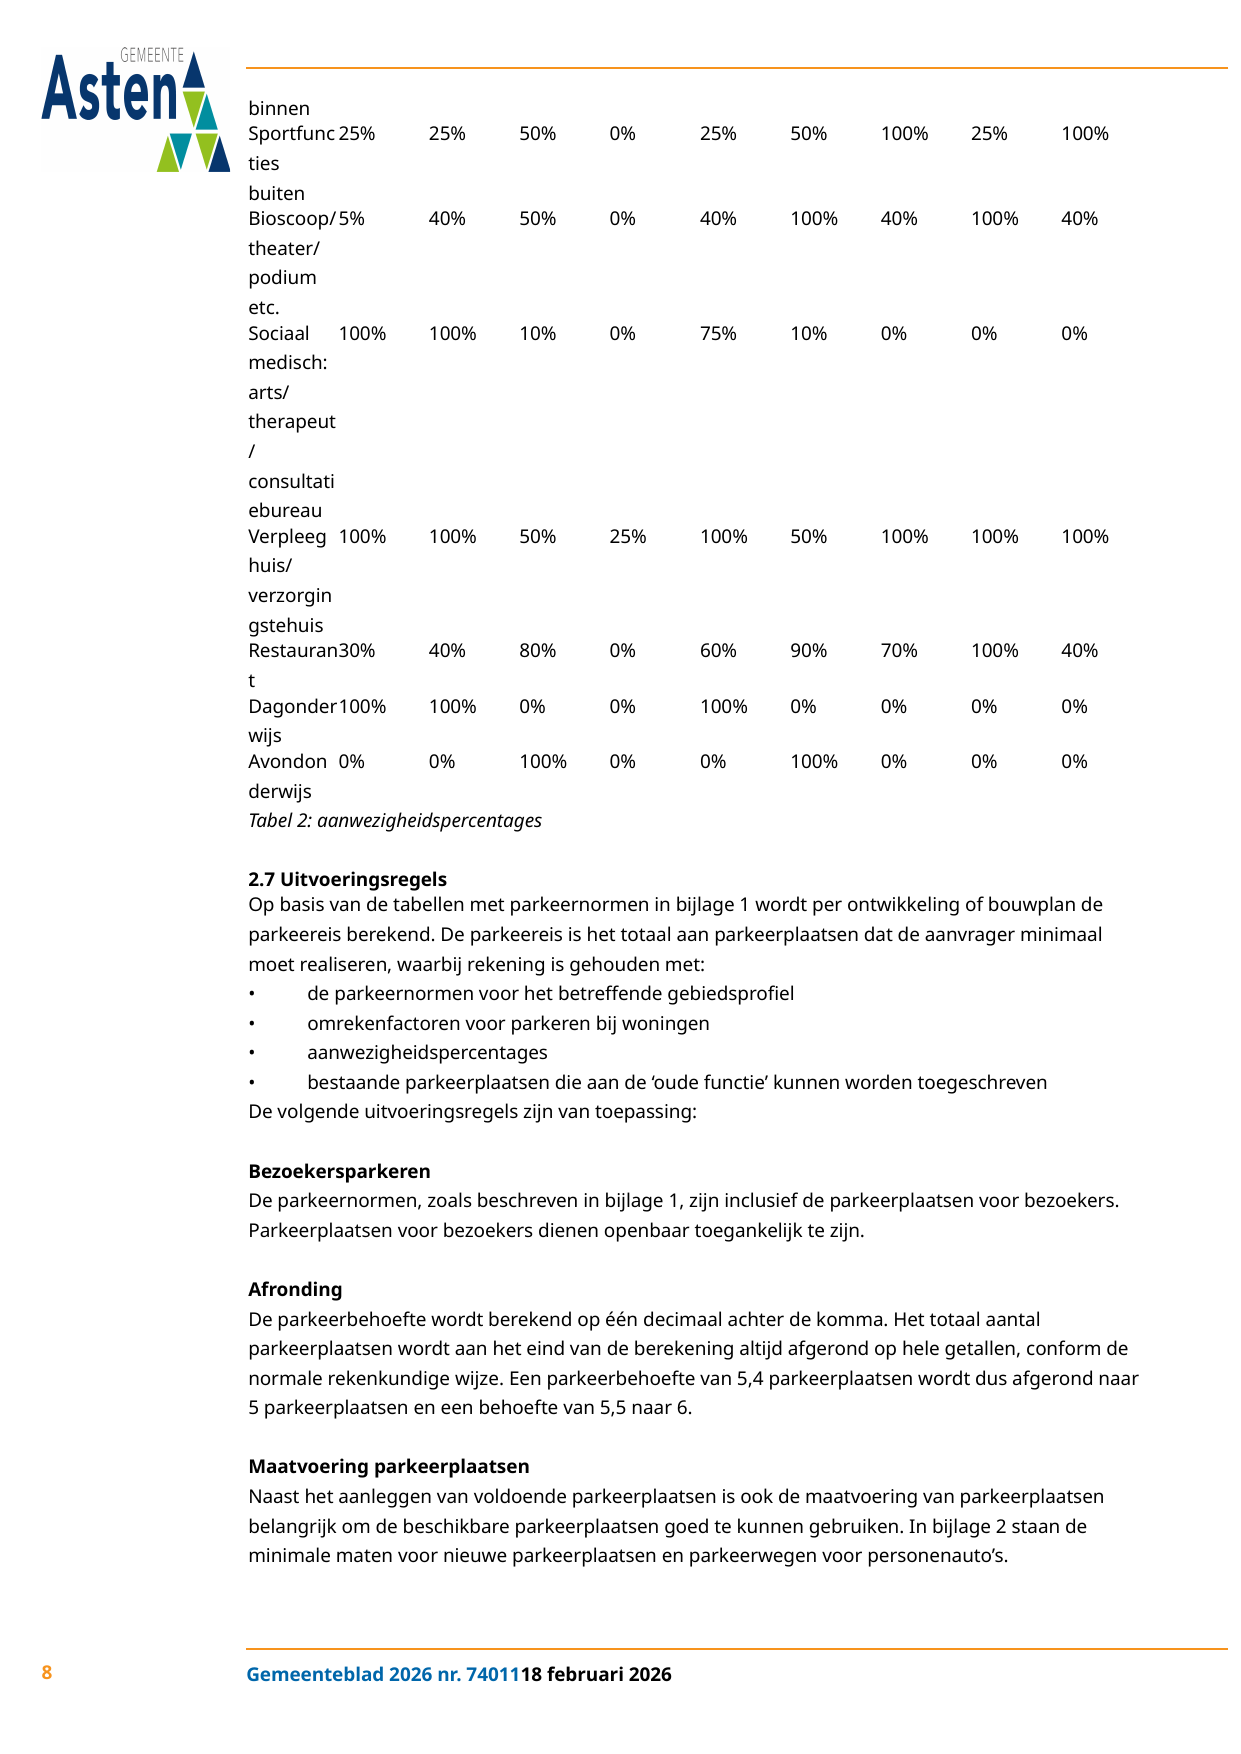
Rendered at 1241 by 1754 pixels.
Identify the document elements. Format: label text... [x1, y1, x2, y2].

table_cell Sportfuncties buiten [248, 121, 338, 205]
table_cell 0% [609, 638, 700, 693]
table_cell 0% [519, 693, 609, 748]
text Op basis van de tabellen met parkeernormen in bijlage 1 wordt per ontwikkeling of bouwplan de parkeereis berekend. De parkeereis is het totaal aan parkeerplaatsen dat de aanvrager minimaal moet realiseren, waarbij rekening is gehouden met: [248, 892, 1152, 977]
table_cell 100% [700, 523, 790, 638]
table_cell 0% [609, 320, 700, 523]
table_cell 100% [429, 523, 519, 638]
table_cell 100% [338, 693, 429, 748]
table_cell 0% [1061, 748, 1152, 803]
table_cell 0% [1061, 320, 1152, 523]
list aanwezigheidspercentages [248, 1039, 1152, 1065]
list de parkeernormen voor het betreffende gebiedsprofiel [248, 980, 1152, 1006]
table_cell Sociaal medisch: arts/ therapeut/ consultatiebureau [248, 320, 338, 523]
text De parkeerbehoefte wordt berekend op één decimaal achter de komma. Het totaal aantal parkeerplaatsen wordt aan het eind van de berekening altijd afgerond op hele getallen, conform de normale rekenkundige wijze. Een parkeerbehoefte van 5,4 parkeerplaatsen wordt dus afgerond naar 5 parkeerplaatsen en een behoefte van 5,5 naar 6. [248, 1306, 1152, 1420]
table_cell 50% [790, 121, 881, 205]
table_cell [1061, 95, 1152, 121]
table_cell 0% [338, 748, 429, 803]
table_cell Avondonderwijs [248, 748, 338, 803]
table_cell 70% [881, 638, 971, 693]
table_cell 0% [609, 748, 700, 803]
table_cell 0% [609, 121, 700, 205]
table_cell 0% [971, 693, 1061, 748]
table_cell 25% [609, 523, 700, 638]
text De parkeernormen, zoals beschreven in bijlage 1, zijn inclusief de parkeerplaatsen voor bezoekers. Parkeerplaatsen voor bezoekers dienen openbaar toegankelijk te zijn. [248, 1187, 1152, 1243]
table_cell [700, 95, 790, 121]
table_cell 0% [429, 748, 519, 803]
table_cell 90% [790, 638, 881, 693]
table_cell [609, 95, 700, 121]
table_cell 80% [519, 638, 609, 693]
table_cell 10% [790, 320, 881, 523]
table_cell [881, 95, 971, 121]
table_cell 25% [971, 121, 1061, 205]
text Bezoekersparkeren [248, 1158, 1152, 1184]
table_cell Verpleeghuis/ verzorgingstehuis [248, 523, 338, 638]
table_cell 0% [971, 320, 1061, 523]
table_cell [429, 95, 519, 121]
table_cell 0% [1061, 693, 1152, 748]
table_cell 100% [971, 523, 1061, 638]
table_cell [971, 95, 1061, 121]
table_cell 40% [1061, 638, 1152, 693]
table_cell [338, 95, 429, 121]
picture [41, 47, 231, 172]
table_cell 0% [881, 320, 971, 523]
table_cell 100% [881, 121, 971, 205]
table_cell 25% [700, 121, 790, 205]
table_cell Dagonderwijs [248, 693, 338, 748]
table_cell 25% [338, 121, 429, 205]
table_cell 0% [971, 748, 1061, 803]
table_cell 25% [429, 121, 519, 205]
table_cell 100% [971, 205, 1061, 320]
table_cell 100% [519, 748, 609, 803]
table_cell 40% [881, 205, 971, 320]
table_cell 50% [519, 121, 609, 205]
text De volgende uitvoeringsregels zijn van toepassing: [248, 1099, 1152, 1124]
table_cell 0% [700, 748, 790, 803]
table_cell 100% [790, 748, 881, 803]
table_cell 100% [700, 693, 790, 748]
table_cell 100% [1061, 523, 1152, 638]
table_cell 50% [519, 205, 609, 320]
table_cell 40% [429, 638, 519, 693]
table_cell 100% [429, 693, 519, 748]
table_cell 0% [881, 748, 971, 803]
text 2.7 Uitvoeringsregels [248, 866, 1152, 892]
table_cell [790, 95, 881, 121]
table_cell 50% [519, 523, 609, 638]
text Afronding [248, 1276, 1152, 1302]
table_cell 75% [700, 320, 790, 523]
table_cell 0% [790, 693, 881, 748]
text Maatvoering parkeerplaatsen [248, 1454, 1152, 1479]
table_cell 100% [881, 523, 971, 638]
table_cell 60% [700, 638, 790, 693]
table_cell Bioscoop/theater/ podium etc. [248, 205, 338, 320]
table_cell binnen [248, 95, 338, 121]
table_cell 50% [790, 523, 881, 638]
table_cell 5% [338, 205, 429, 320]
list bestaande parkeerplaatsen die aan de ‘oude functie’ kunnen worden toegeschreven [248, 1069, 1152, 1095]
table_cell 100% [338, 320, 429, 523]
table_cell 30% [338, 638, 429, 693]
table_cell 100% [1061, 121, 1152, 205]
text Tabel 2: aanwezigheidspercentages [248, 807, 1152, 832]
table_cell 40% [700, 205, 790, 320]
table_cell 100% [971, 638, 1061, 693]
table_cell 100% [338, 523, 429, 638]
table_cell 100% [790, 205, 881, 320]
table_cell 100% [429, 320, 519, 523]
table_cell 10% [519, 320, 609, 523]
table_cell [519, 95, 609, 121]
list omrekenfactoren voor parkeren bij woningen [248, 1010, 1152, 1036]
table_cell 40% [429, 205, 519, 320]
table_cell 0% [609, 693, 700, 748]
text Naast het aanleggen van voldoende parkeerplaatsen is ook de maatvoering van parkeerplaatsen belangrijk om de beschikbare parkeerplaatsen goed te kunnen gebruiken. In bijlage 2 staan de minimale maten voor nieuwe parkeerplaatsen en parkeerwegen voor personenauto’s. [248, 1483, 1152, 1568]
table_cell Restaurant [248, 638, 338, 693]
table_cell 40% [1061, 205, 1152, 320]
table_cell 0% [609, 205, 700, 320]
table_cell 0% [881, 693, 971, 748]
